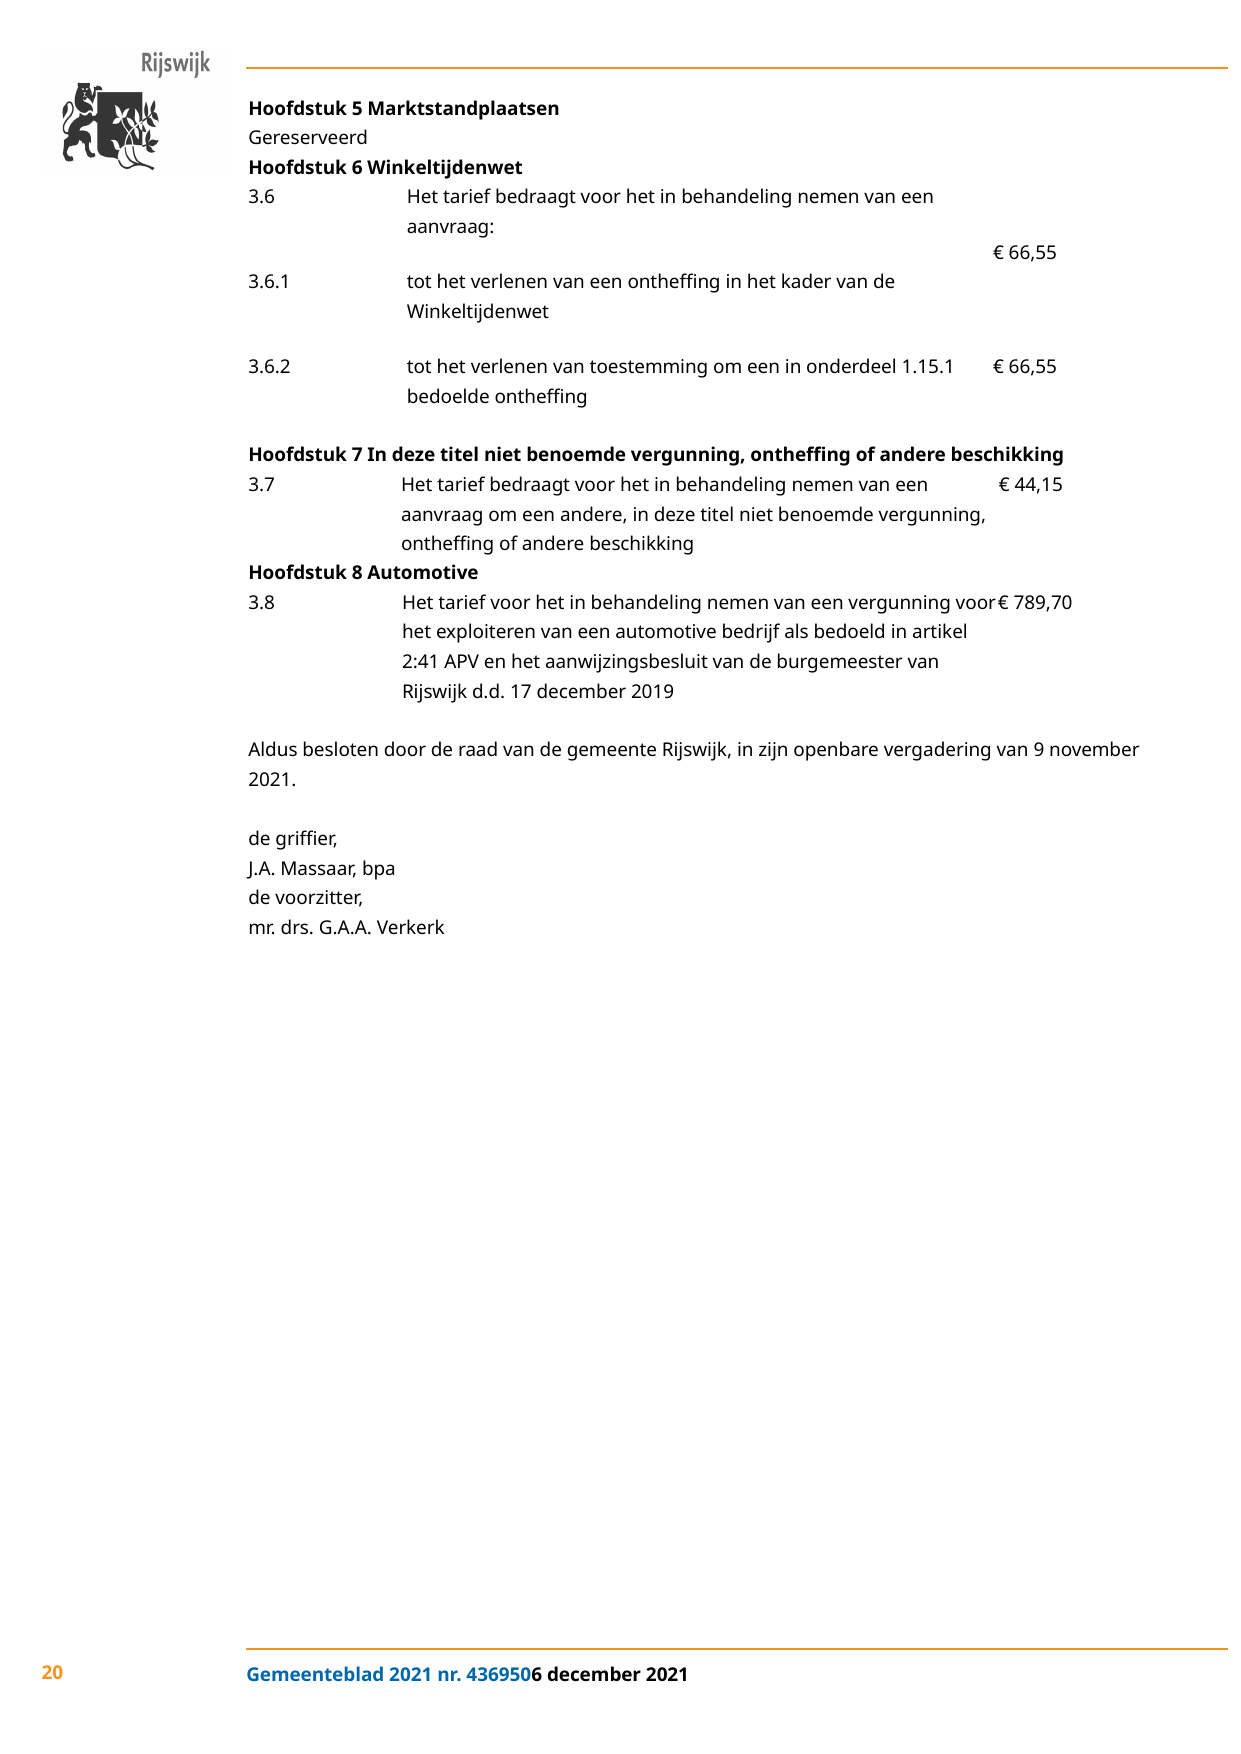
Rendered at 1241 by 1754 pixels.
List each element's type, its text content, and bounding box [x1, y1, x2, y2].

table_header Het tarief bedraagt voor het in behandeling nemen van een aanvraag: [407, 184, 993, 239]
table_header 3.8 [248, 589, 402, 703]
text mr. drs. G.A.A. Verkerk [248, 914, 1152, 939]
table_cell € 66,55 [993, 354, 1152, 409]
table_header Het tarief voor het in behandeling nemen van een vergunning voor het exploiteren van een automotive bedrijf als bedoeld in artikel 2:41 APV en het aanwijzingsbesluit van de burgemeester van Rijswijk d.d. 17 december 2019 [402, 589, 998, 703]
text Hoofdstuk 7 In deze titel niet benoemde vergunning, ontheffing of andere beschikking [248, 442, 1152, 467]
text Aldus besloten door de raad van de gemeente Rijswijk, in zijn openbare vergadering van 9 november 2021. [248, 736, 1152, 792]
text Hoofdstuk 6 Winkeltijdenwet [248, 154, 1152, 180]
table_header 3.6 [248, 184, 407, 239]
table_header € 44,15 [999, 471, 1152, 556]
table_header € 789,70 [998, 589, 1152, 703]
table_cell 3.6.2 [248, 354, 407, 409]
table_cell 3.6.1 [248, 239, 407, 353]
table_header [993, 184, 1152, 239]
text de voorzitter, [248, 884, 1152, 910]
table_cell tot het verlenen van toestemming om een in onderdeel 1.15.1 bedoelde ontheffing [407, 354, 993, 409]
text Hoofdstuk 5 Marktstandplaatsen [248, 95, 1152, 121]
table_header 3.7 [248, 471, 401, 556]
picture [41, 47, 231, 172]
text de griffier, [248, 825, 1152, 851]
table_header Het tarief bedraagt voor het in behandeling nemen van een aanvraag om een andere, in deze titel niet benoemde vergunning, ontheffing of andere beschikking [401, 471, 999, 556]
text J.A. Massaar, bpa [248, 855, 1152, 880]
table_cell € 66,55 [993, 239, 1152, 353]
table_cell tot het verlenen van een ontheffing in het kader van de Winkeltijdenwet [407, 239, 993, 353]
text Hoofdstuk 8 Automotive [248, 559, 1152, 585]
text Gereserveerd [248, 124, 1152, 150]
